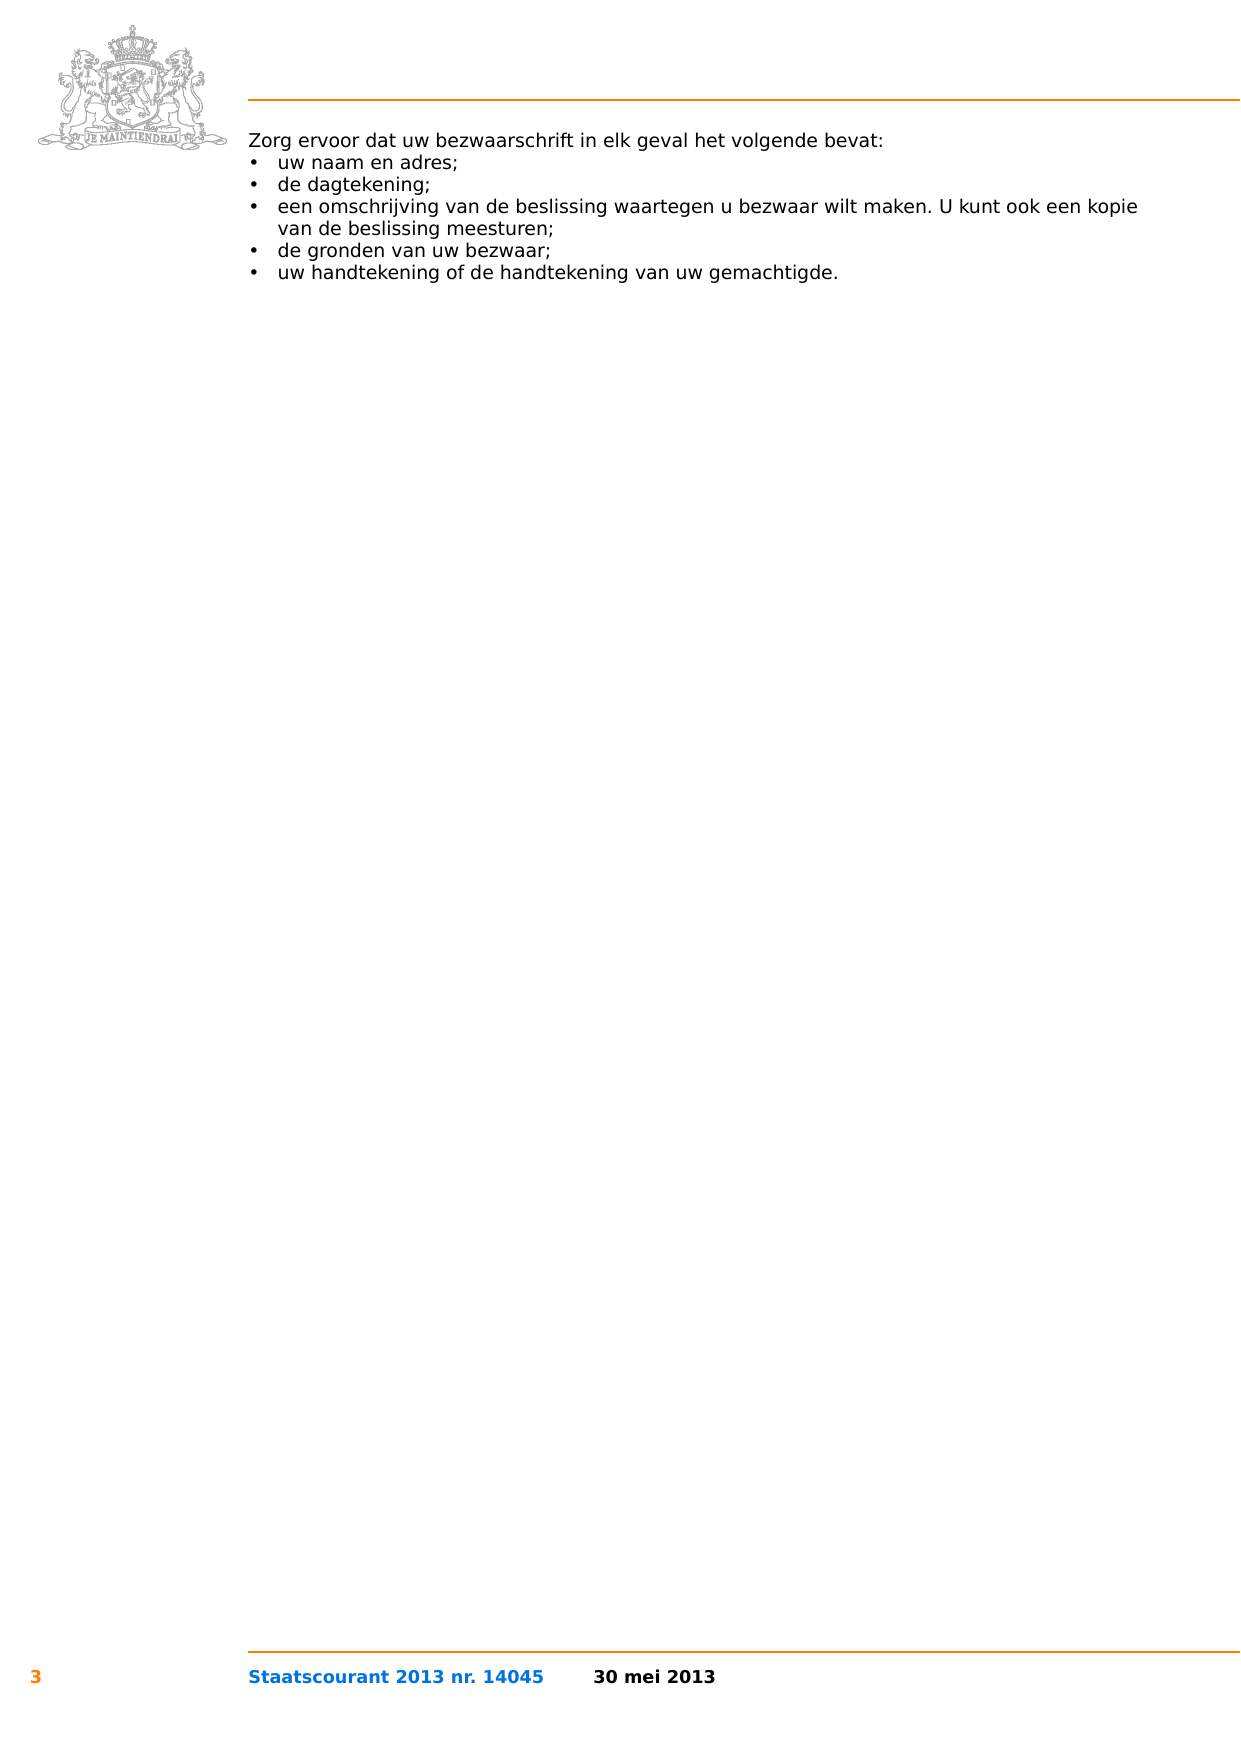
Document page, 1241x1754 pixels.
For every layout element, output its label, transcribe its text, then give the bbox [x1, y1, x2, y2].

text • de dagtekening; [248, 174, 1163, 196]
text • de gronden van uw bezwaar; [248, 240, 1163, 262]
text • uw handtekening of de handtekening van uw gemachtigde. [248, 262, 1163, 284]
text • een omschrijving van de beslissing waartegen u bezwaar wilt maken. U kunt ook een kopie van de beslissing meesturen; [248, 196, 1163, 240]
picture [38, 25, 227, 150]
text Zorg ervoor dat uw bezwaarschrift in elk geval het volgende bevat: [248, 130, 1163, 152]
text • uw naam en adres; [248, 152, 1163, 174]
